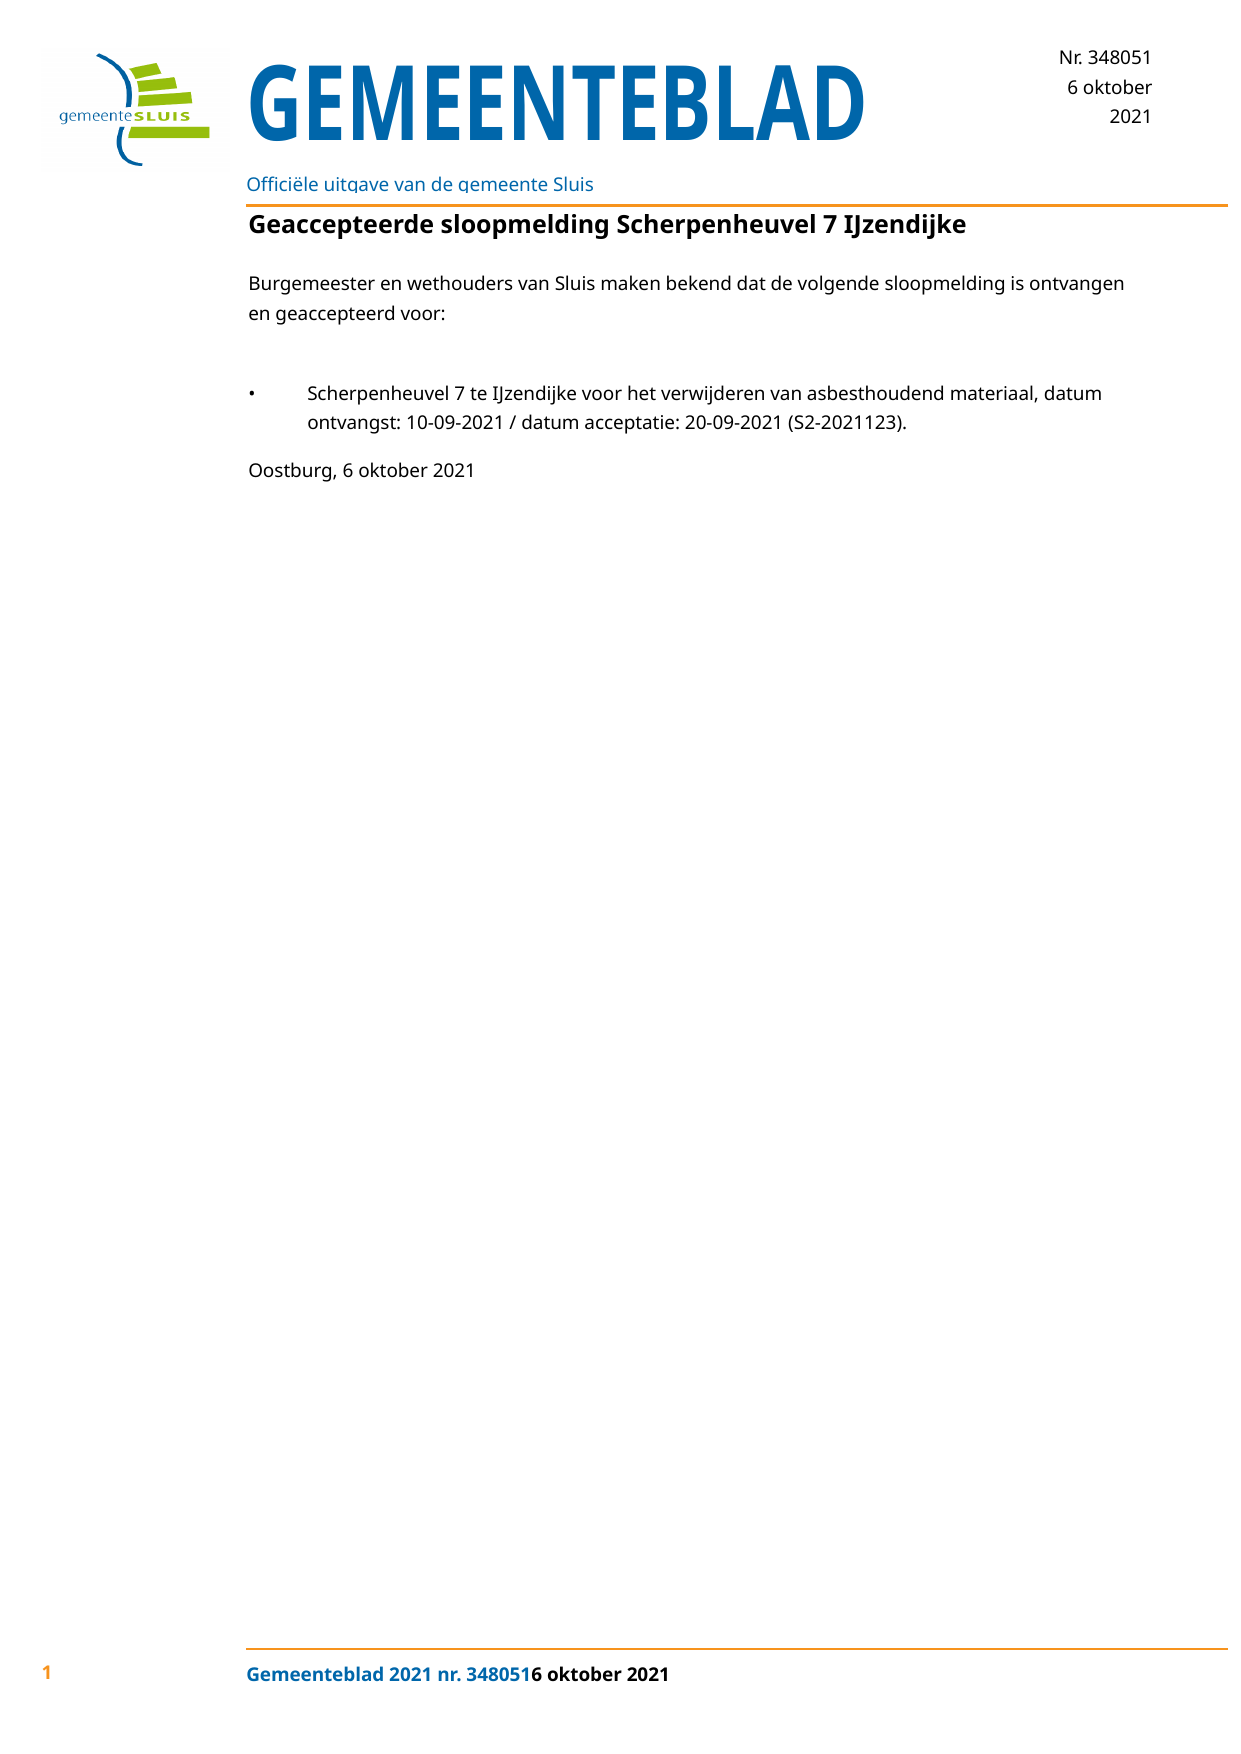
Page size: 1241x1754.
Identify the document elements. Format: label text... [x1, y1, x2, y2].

text Burgemeester en wethouders van Sluis maken bekend dat de volgende sloopmelding is ontvangen en geaccepteerd voor: [248, 270, 1152, 326]
text Geaccepteerde sloopmelding Scherpenheuvel 7 IJzendijke [248, 207, 1152, 241]
list Scherpenheuvel 7 te IJzendijke voor het verwijderen van asbesthoudend materiaal, datum ontvangst: 10-09-2021 / datum acceptatie: 20-09-2021 (S2-2021123). [248, 380, 1152, 435]
picture [41, 47, 231, 172]
text Oostburg, 6 oktober 2021 [248, 457, 1152, 483]
